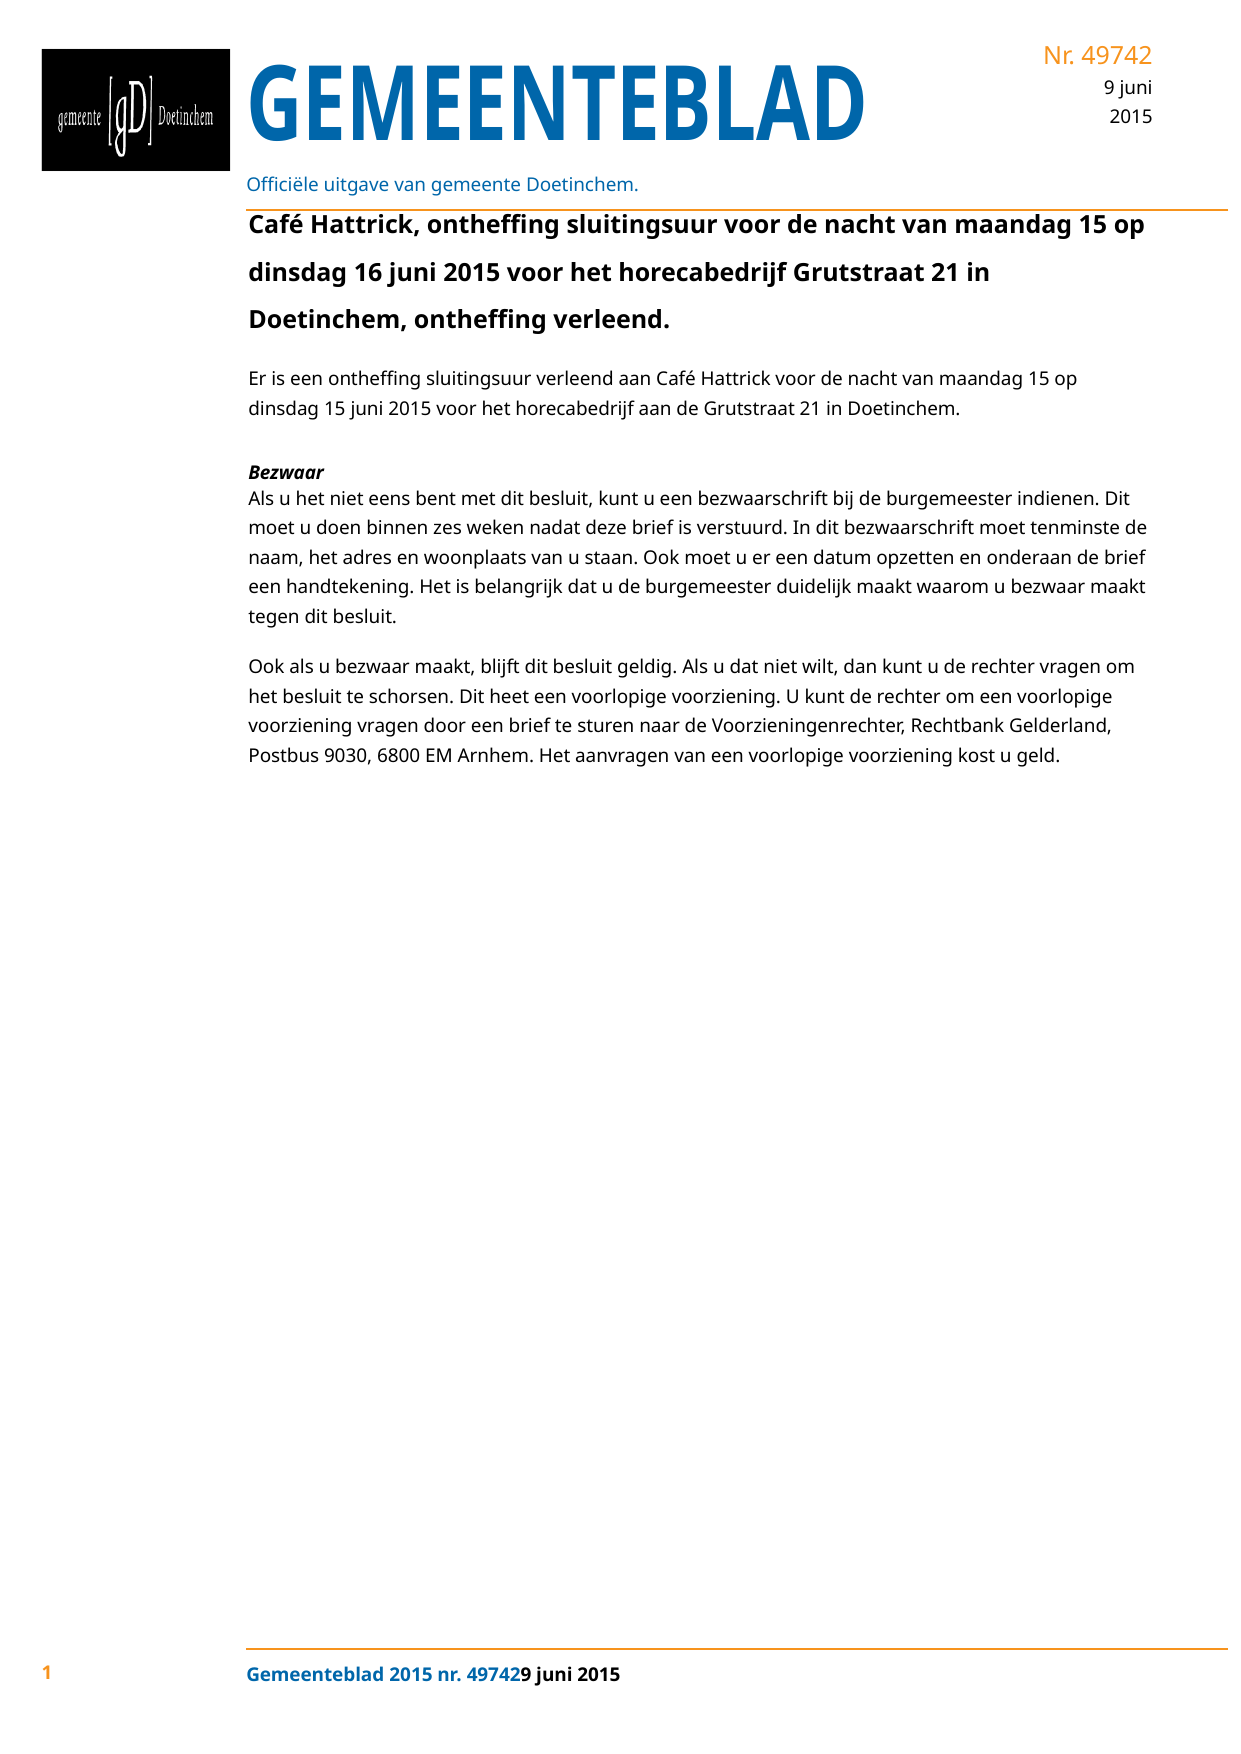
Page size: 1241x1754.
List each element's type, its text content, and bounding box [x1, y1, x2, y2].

picture [41, 47, 231, 172]
text Ook als u bezwaar maakt, blijft dit besluit geldig. Als u dat niet wilt, dan kunt u de rechter vragen om het besluit te schorsen. Dit heet een voorlopige voorziening. U kunt de rechter om een voorlopige voorziening vragen door een brief te sturen naar de Voorzieningenrechter, Rechtbank Gelderland, Postbus 9030, 6800 EM Arnhem. Het aanvragen van een voorlopige voorziening kost u geld. [248, 653, 1152, 768]
text Café Hattrick, ontheffing sluitingsuur voor de nacht van maandag 15 op dinsdag 16 juni 2015 voor het horecabedrijf Grutstraat 21 in Doetinchem, ontheffing verleend. [248, 211, 1152, 336]
text Als u het niet eens bent met dit besluit, kunt u een bezwaarschrift bij de burgemeester indienen. Dit moet u doen binnen zes weken nadat deze brief is verstuurd. In dit bezwaarschrift moet tenminste de naam, het adres en woonplaats van u staan. Ook moet u er een datum opzetten en onderaan de brief een handtekening. Het is belangrijk dat u de burgemeester duidelijk maakt waarom u bezwaar maakt tegen dit besluit. [248, 485, 1152, 629]
text Er is een ontheffing sluitingsuur verleend aan Café Hattrick voor de nacht van maandag 15 op dinsdag 15 juni 2015 voor het horecabedrijf aan de Grutstraat 21 in Doetinchem. [248, 366, 1152, 421]
text Bezwaar [248, 459, 1152, 485]
